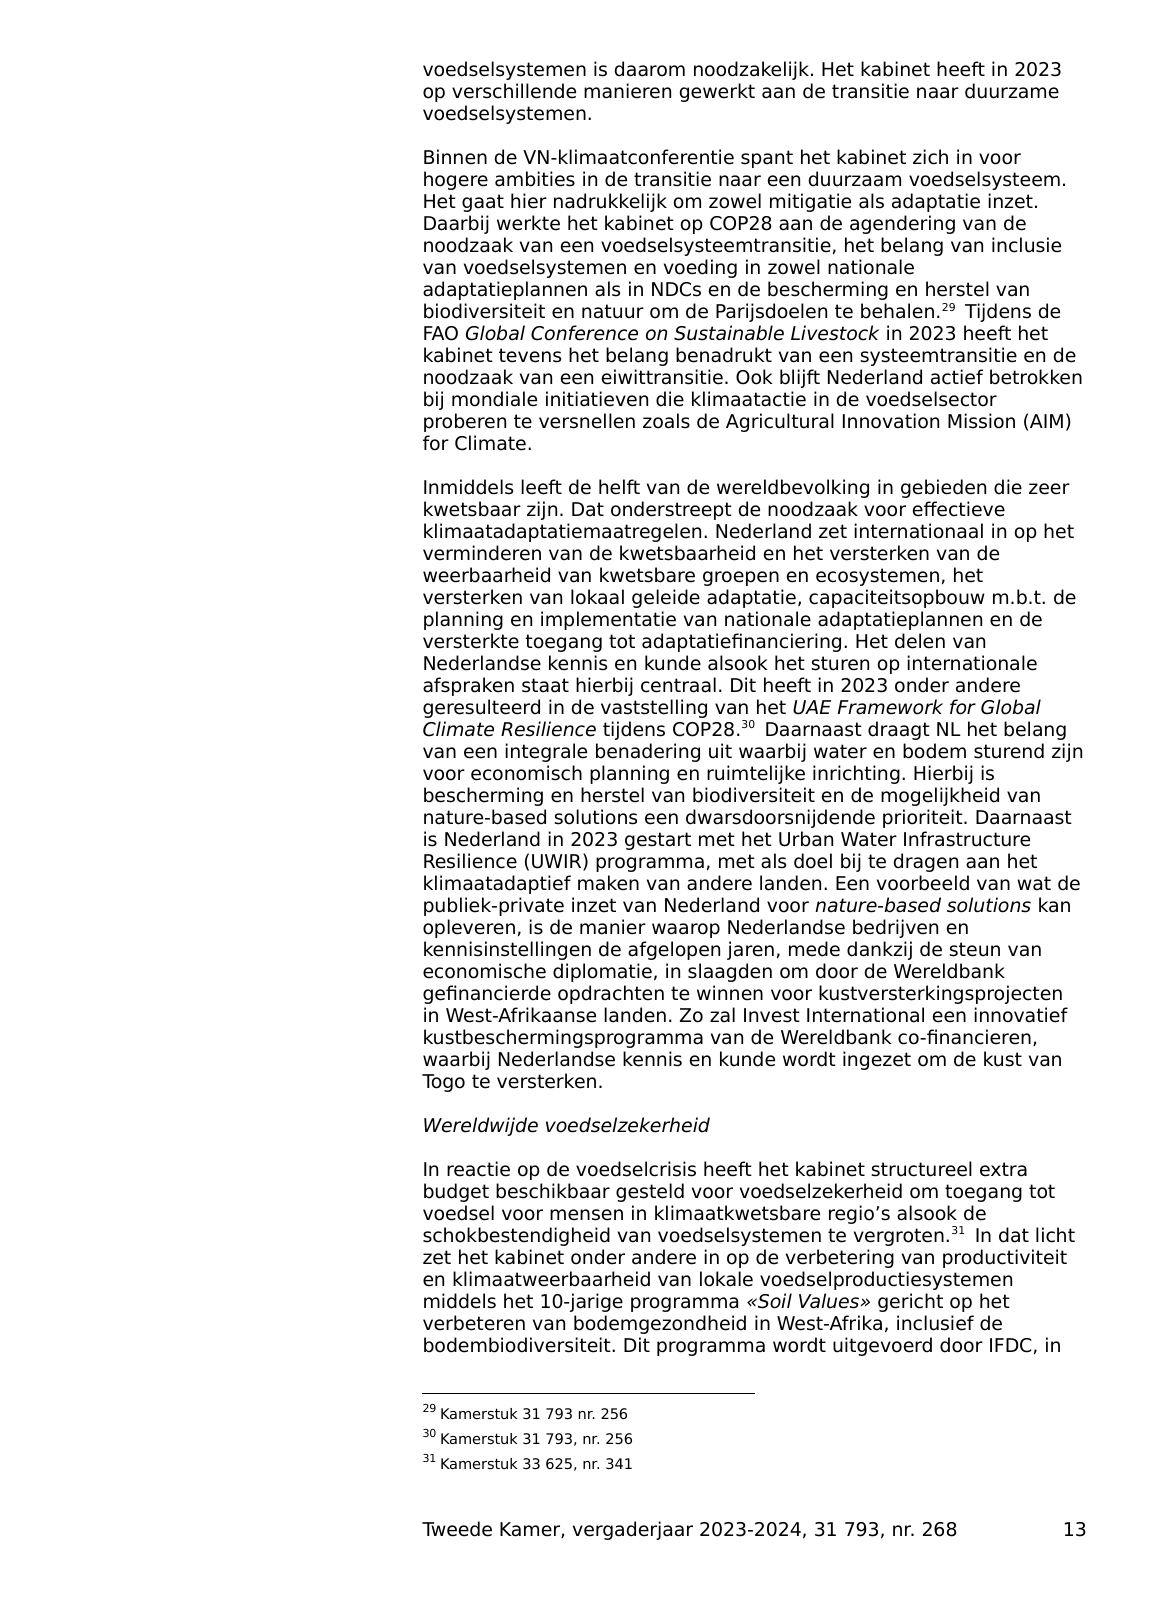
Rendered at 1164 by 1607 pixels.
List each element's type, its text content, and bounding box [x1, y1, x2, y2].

text In reactie op de voedselcrisis heeft het kabinet structureel extra budget beschikbaar gesteld voor voedselzekerheid om toegang tot voedsel voor mensen in klimaatkwetsbare regio’s alsook de schokbestendigheid van voedselsystemen te vergroten. In dat licht zet het kabinet onder andere in op de verbetering van productiviteit en klimaatweerbaarheid van lokale voedselproductiesystemen middels het 10-jarige programma «Soil Values» gericht op het verbeteren van bodemgezondheid in West-Afrika, inclusief de bodembiodiversiteit. Dit programma wordt uitgevoerd door IFDC, in [422, 1159, 1087, 1357]
text Kamerstuk 31 793 nr. 256 [422, 1402, 1087, 1424]
text voedselsystemen is daarom noodzakelijk. Het kabinet heeft in 2023 op verschillende manieren gewerkt aan de transitie naar duurzame voedselsystemen. [422, 59, 1087, 125]
text Kamerstuk 33 625, nr. 341 [422, 1452, 1087, 1474]
text Inmiddels leeft de helft van de wereldbevolking in gebieden die zeer kwetsbaar zijn. Dat onderstreept de noodzaak voor effectieve klimaatadaptatiemaatregelen. Nederland zet internationaal in op het verminderen van de kwetsbaarheid en het versterken van de weerbaarheid van kwetsbare groepen en ecosystemen, het versterken van lokaal geleide adaptatie, capaciteitsopbouw m.b.t. de planning en implementatie van nationale adaptatieplannen en de versterkte toegang tot adaptatiefinanciering. Het delen van Nederlandse kennis en kunde alsook het sturen op internationale afspraken staat hierbij centraal. Dit heeft in 2023 onder andere geresulteerd in de vaststelling van het UAE Framework for Global Climate Resilience tijdens COP28. Daarnaast draagt NL het belang van een integrale benadering uit waarbij water en bodem sturend zijn voor economisch planning en ruimtelijke inrichting. Hierbij is bescherming en herstel van biodiversiteit en de mogelijkheid van nature-based solutions een dwarsdoorsnijdende prioriteit. Daarnaast is Nederland in 2023 gestart met het Urban Water Infrastructure Resilience (UWIR) programma, met als doel bij te dragen aan het klimaatadaptief maken van andere landen. Een voorbeeld van wat de publiek-private inzet van Nederland voor nature-based solutions kan opleveren, is de manier waarop Nederlandse bedrijven en kennisinstellingen de afgelopen jaren, mede dankzij de steun van economische diplomatie, in slaagden om door de Wereldbank gefinancierde opdrachten te winnen voor kustversterkingsprojecten in West-Afrikaanse landen. Zo zal Invest International een innovatief kustbeschermingsprogramma van de Wereldbank co-financieren, waarbij Nederlandse kennis en kunde wordt ingezet om de kust van Togo te versterken. [422, 477, 1087, 1092]
text Kamerstuk 31 793, nr. 256 [422, 1427, 1087, 1449]
text Binnen de VN-klimaatconferentie spant het kabinet zich in voor hogere ambities in de transitie naar een duurzaam voedselsysteem. Het gaat hier nadrukkelijk om zowel mitigatie als adaptatie inzet. Daarbij werkte het kabinet op COP28 aan de agendering van de noodzaak van een voedselsysteemtransitie, het belang van inclusie van voedselsystemen en voeding in zowel nationale adaptatieplannen als in NDCs en de bescherming en herstel van biodiversiteit en natuur om de Parijsdoelen te behalen. Tijdens de FAO Global Conference on Sustainable Livestock in 2023 heeft het kabinet tevens het belang benadrukt van een systeemtransitie en de noodzaak van een eiwittransitie. Ook blijft Nederland actief betrokken bij mondiale initiatieven die klimaatactie in de voedselsector proberen te versnellen zoals de Agricultural Innovation Mission (AIM) for Climate. [422, 147, 1087, 455]
subtitle Wereldwijde voedselzekerheid [422, 1115, 1087, 1137]
